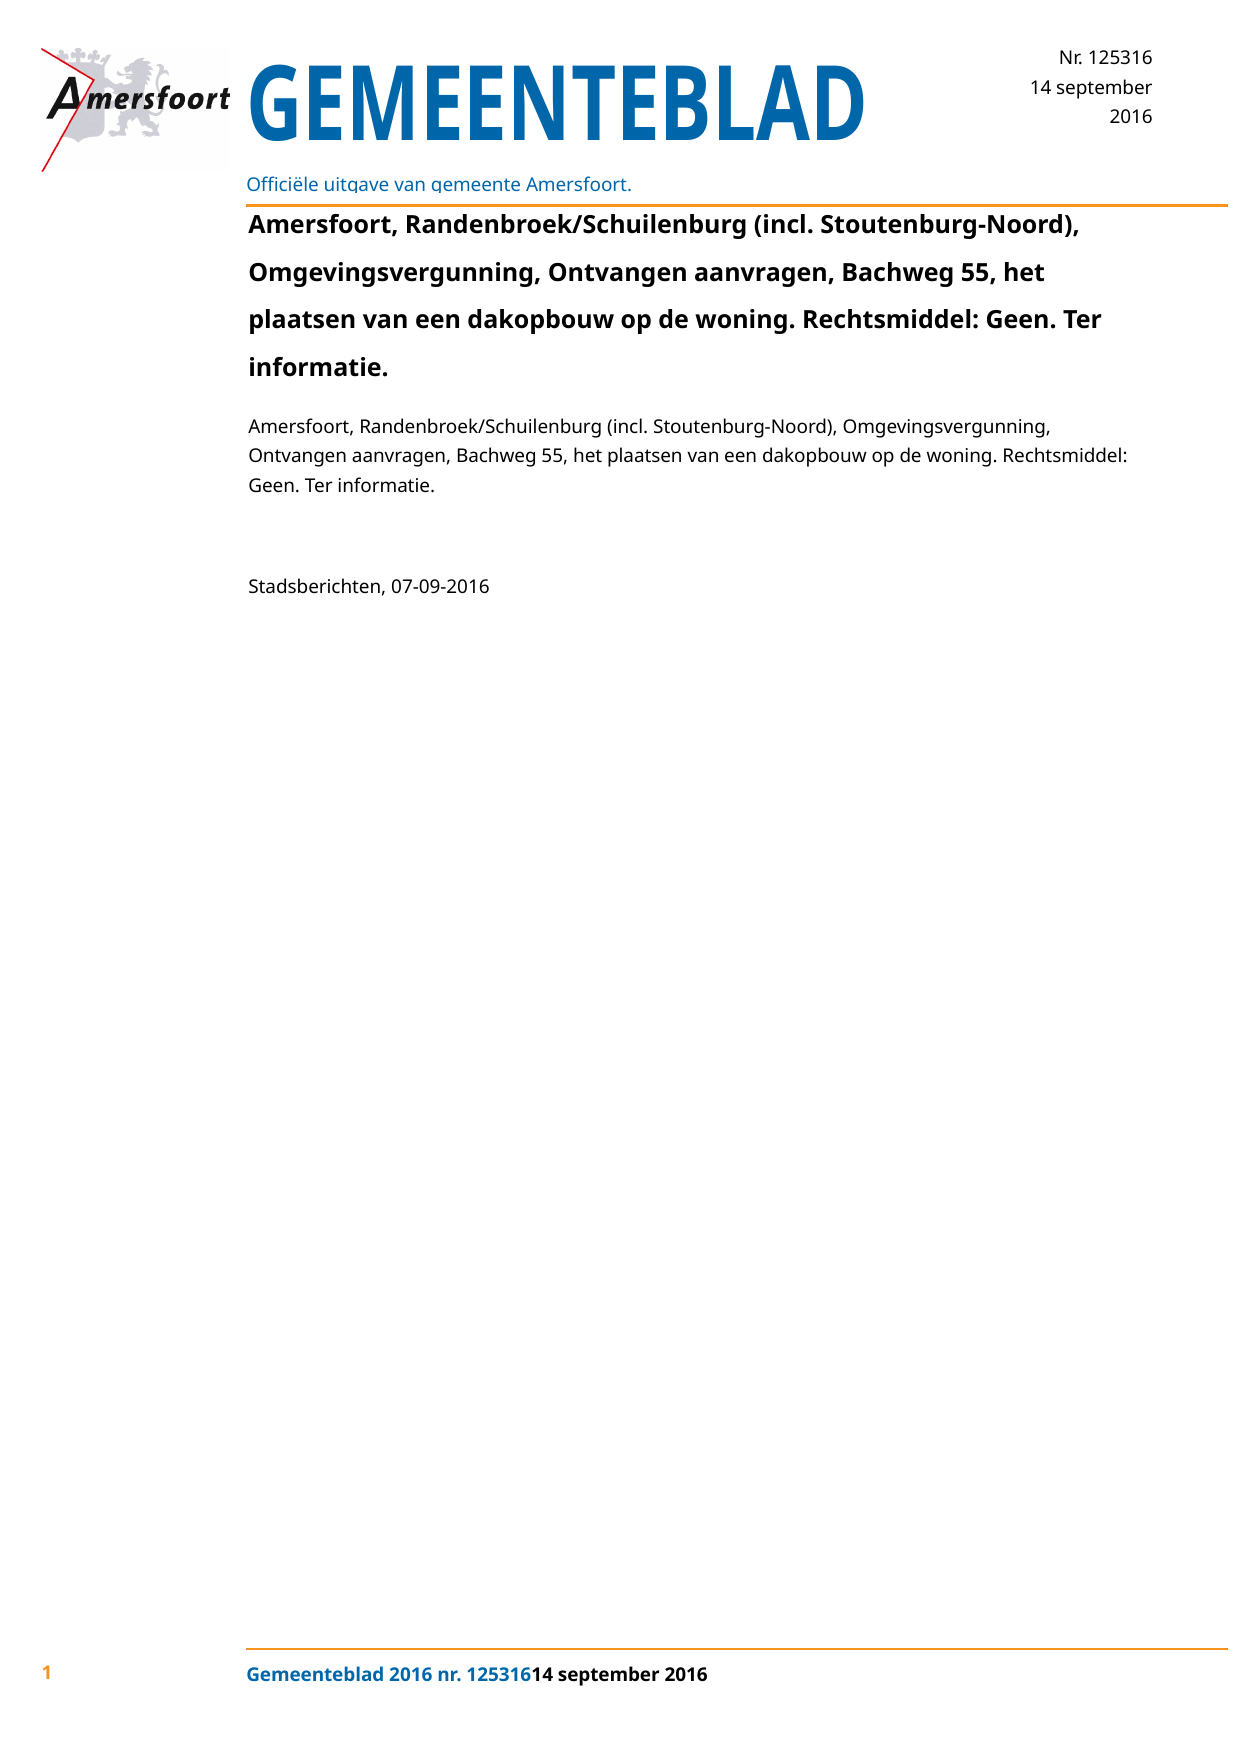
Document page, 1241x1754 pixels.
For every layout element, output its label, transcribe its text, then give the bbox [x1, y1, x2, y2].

text Amersfoort, Randenbroek/Schuilenburg (incl. Stoutenburg-Noord), Omgevingsvergunning, Ontvangen aanvragen, Bachweg 55, het plaatsen van een dakopbouw op de woning. Rechtsmiddel: Geen. Ter informatie. [248, 207, 1152, 384]
text Amersfoort, Randenbroek/Schuilenburg (incl. Stoutenburg-Noord), Omgevingsvergunning, Ontvangen aanvragen, Bachweg 55, het plaatsen van een dakopbouw op de woning. Rechtsmiddel: Geen. Ter informatie. [248, 413, 1152, 498]
picture [41, 47, 231, 172]
text Stadsberichten, 07-09-2016 [248, 573, 1152, 599]
